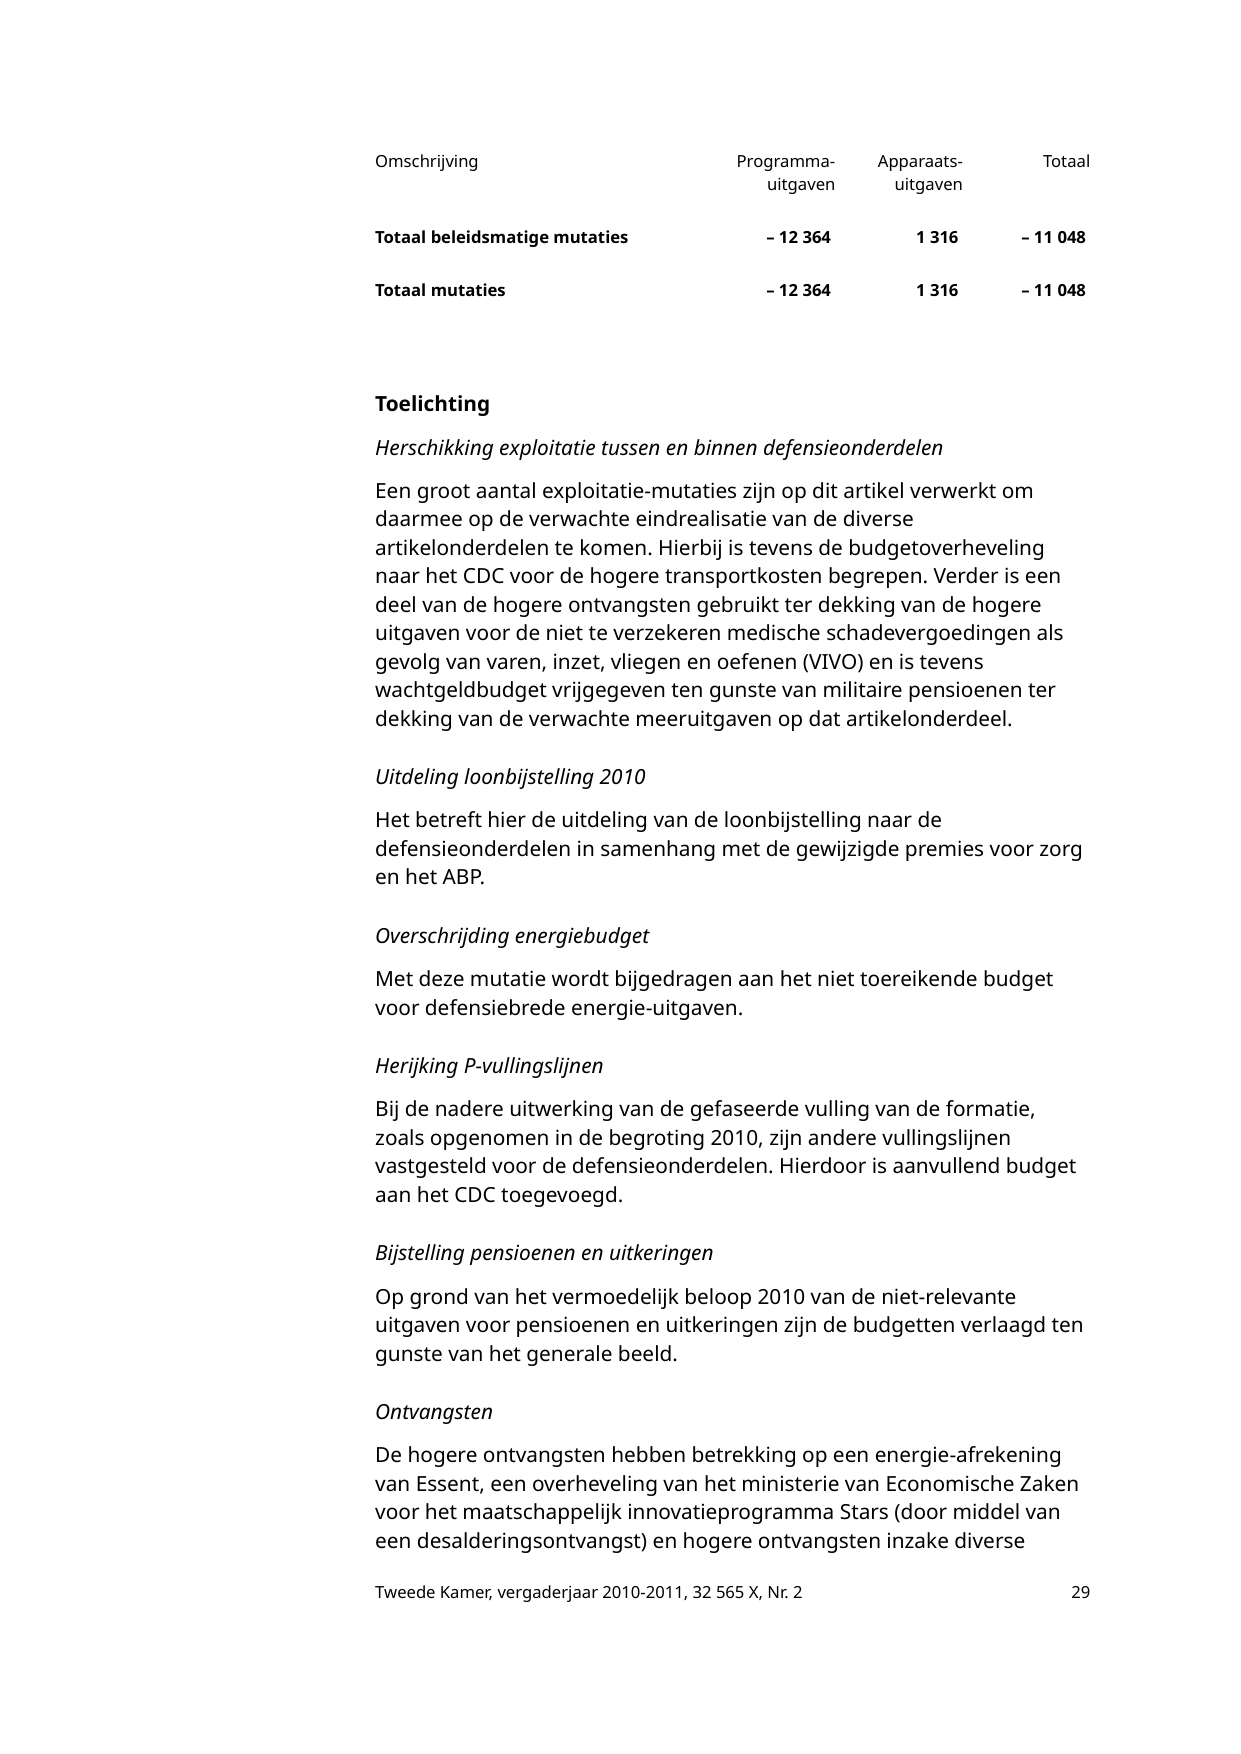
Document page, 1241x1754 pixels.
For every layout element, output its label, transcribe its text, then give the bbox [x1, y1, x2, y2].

table_cell – 11 048 [963, 225, 1090, 278]
table_cell – 11 048 [963, 278, 1090, 331]
text De hogere ontvangsten hebben betrekking op een energie-afrekening van Essent, een overheveling van het ministerie van Economische Zaken voor het maatschappelijk innovatieprogramma Stars (door middel van een desalderingsontvangst) en hogere ontvangsten inzake diverse [375, 1441, 1090, 1554]
table_header Programma- uitgaven [708, 150, 835, 225]
table_header Omschrijving [375, 150, 708, 225]
text Ontvangsten [375, 1397, 1090, 1426]
table_cell Totaal mutaties [375, 278, 708, 331]
table_cell – 12 364 [708, 225, 835, 278]
table_cell – 12 364 [708, 278, 835, 331]
text Toelichting [375, 389, 1090, 418]
table_cell 1 316 [835, 225, 963, 278]
table_cell Totaal beleidsmatige mutaties [375, 225, 708, 278]
table_header Totaal [963, 150, 1090, 225]
text Herschikking exploitatie tussen en binnen defensieonderdelen [375, 433, 1090, 461]
text Bij de nadere uitwerking van de gefaseerde vulling van de formatie, zoals opgenomen in de begroting 2010, zijn andere vullingslijnen vastgesteld voor de defensieonderdelen. Hierdoor is aanvullend budget aan het CDC toegevoegd. [375, 1094, 1090, 1208]
text Met deze mutatie wordt bijgedragen aan het niet toereikende budget voor defensiebrede energie-uitgaven. [375, 964, 1090, 1021]
text Op grond van het vermoedelijk beloop 2010 van de niet-relevante uitgaven voor pensioenen en uitkeringen zijn de budgetten verlaagd ten gunste van het generale beeld. [375, 1282, 1090, 1367]
text Herijking P-vullingslijnen [375, 1051, 1090, 1079]
text Uitdeling loonbijstelling 2010 [375, 762, 1090, 791]
text Bijstelling pensioenen en uitkeringen [375, 1238, 1090, 1267]
text Overschrijding energiebudget [375, 921, 1090, 949]
text Het betreft hier de uitdeling van de loonbijstelling naar de defensieonderdelen in samenhang met de gewijzigde premies voor zorg en het ABP. [375, 806, 1090, 891]
table_header Apparaats- uitgaven [835, 150, 963, 225]
table_cell 1 316 [835, 278, 963, 331]
text Een groot aantal exploitatie-mutaties zijn op dit artikel verwerkt om daarmee op de verwachte eindrealisatie van de diverse artikelonderdelen te komen. Hierbij is tevens de budgetoverheveling naar het CDC voor de hogere transportkosten begrepen. Verder is een deel van de hogere ontvangsten gebruikt ter dekking van de hogere uitgaven voor de niet te verzekeren medische schadevergoedingen als gevolg van varen, inzet, vliegen en oefenen (VIVO) en is tevens wachtgeldbudget vrijgegeven ten gunste van militaire pensioenen ter dekking van de verwachte meeruitgaven op dat artikelonderdeel. [375, 476, 1090, 732]
